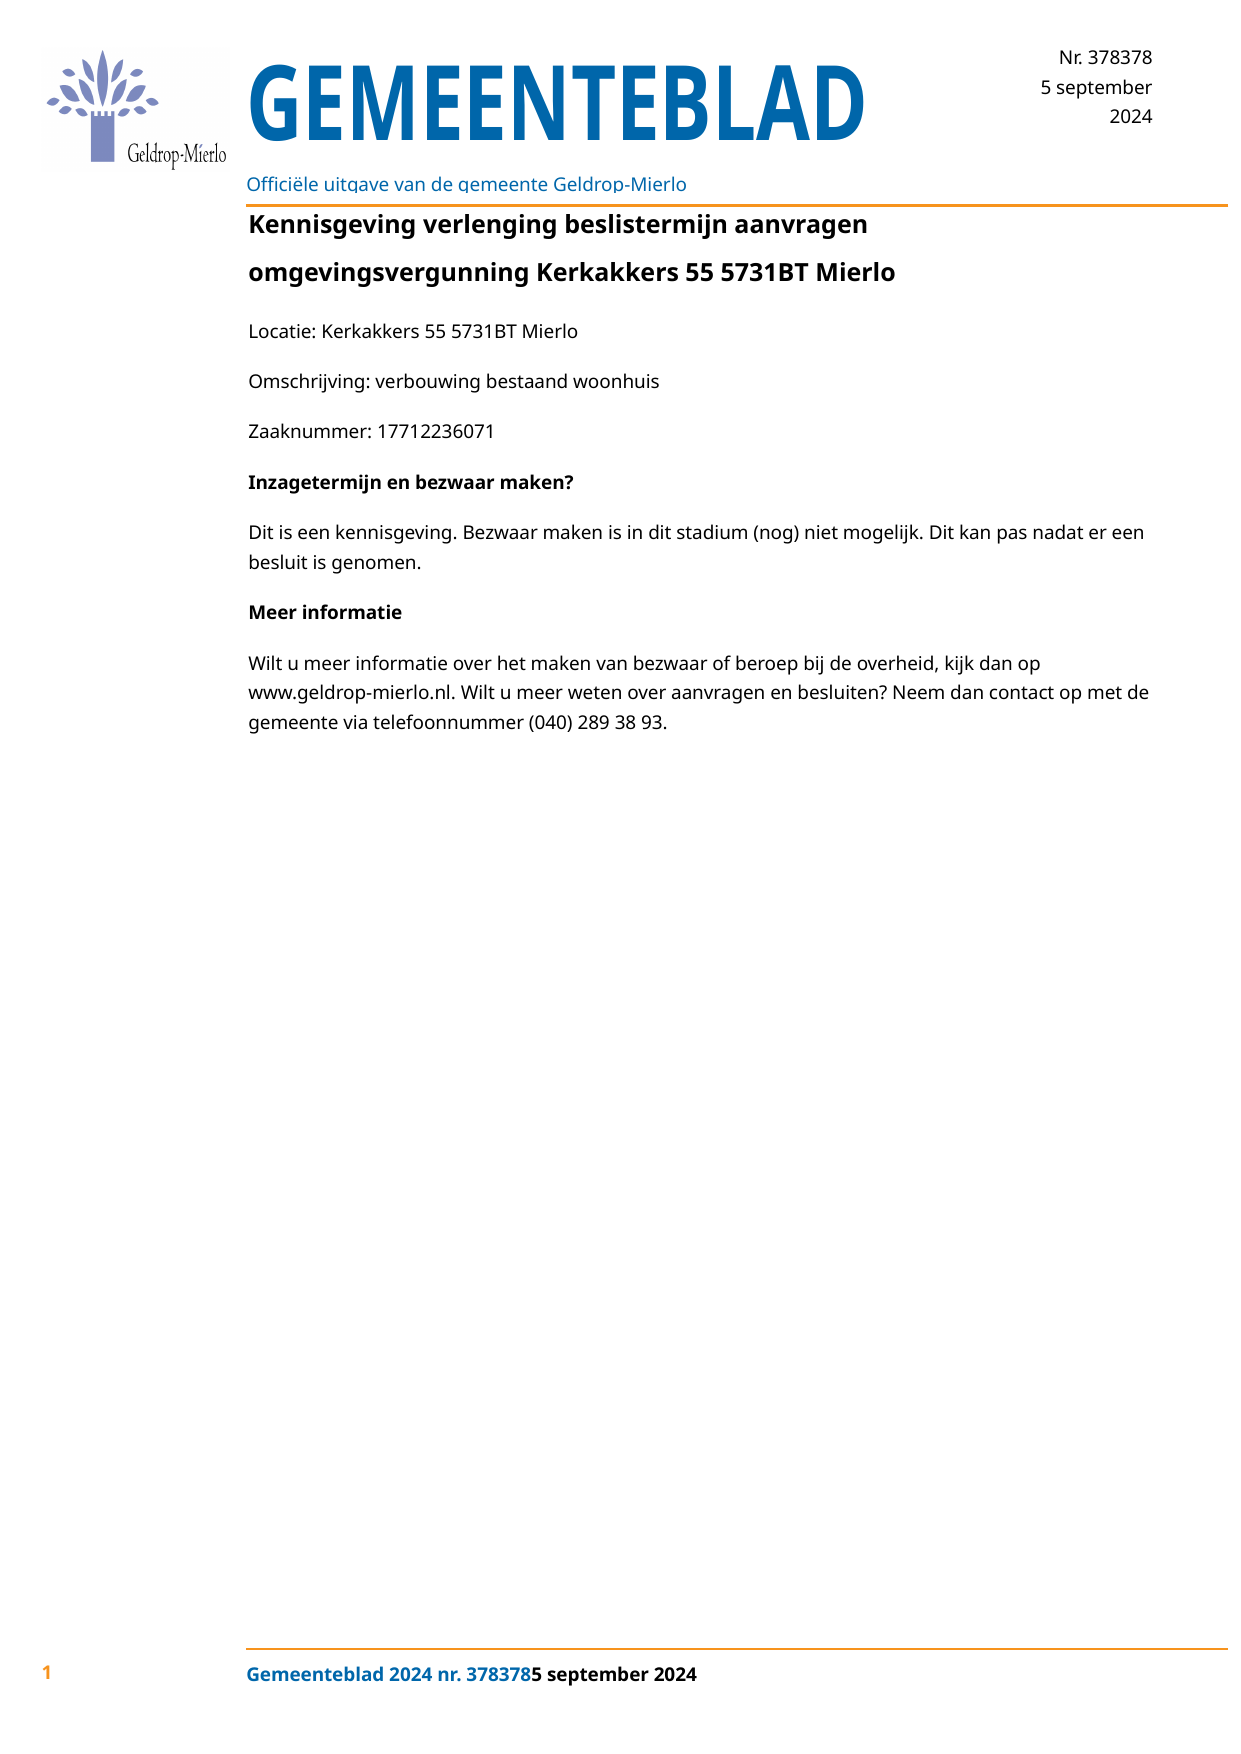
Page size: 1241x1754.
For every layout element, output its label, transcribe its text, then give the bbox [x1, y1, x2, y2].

picture [41, 47, 231, 172]
text Omschrijving: verbouwing bestaand woonhuis [248, 368, 1152, 394]
text Meer informatie [248, 599, 1152, 625]
text Zaaknummer: 17712236071 [248, 419, 1152, 444]
text Inzagetermijn en bezwaar maken? [248, 469, 1152, 495]
text Kennisgeving verlenging beslistermijn aanvragen omgevingsvergunning Kerkakkers 55 5731BT Mierlo [248, 207, 1152, 288]
text Dit is een kennisgeving. Bezwaar maken is in dit stadium (nog) niet mogelijk. Dit kan pas nadat er een besluit is genomen. [248, 519, 1152, 575]
text Locatie: Kerkakkers 55 5731BT Mierlo [248, 318, 1152, 344]
text Wilt u meer informatie over het maken van bezwaar of beroep bij de overheid, kijk dan op www.geldrop-mierlo.nl. Wilt u meer weten over aanvragen en besluiten? Neem dan contact op met de gemeente via telefoonnummer (040) 289 38 93. [248, 650, 1152, 735]
